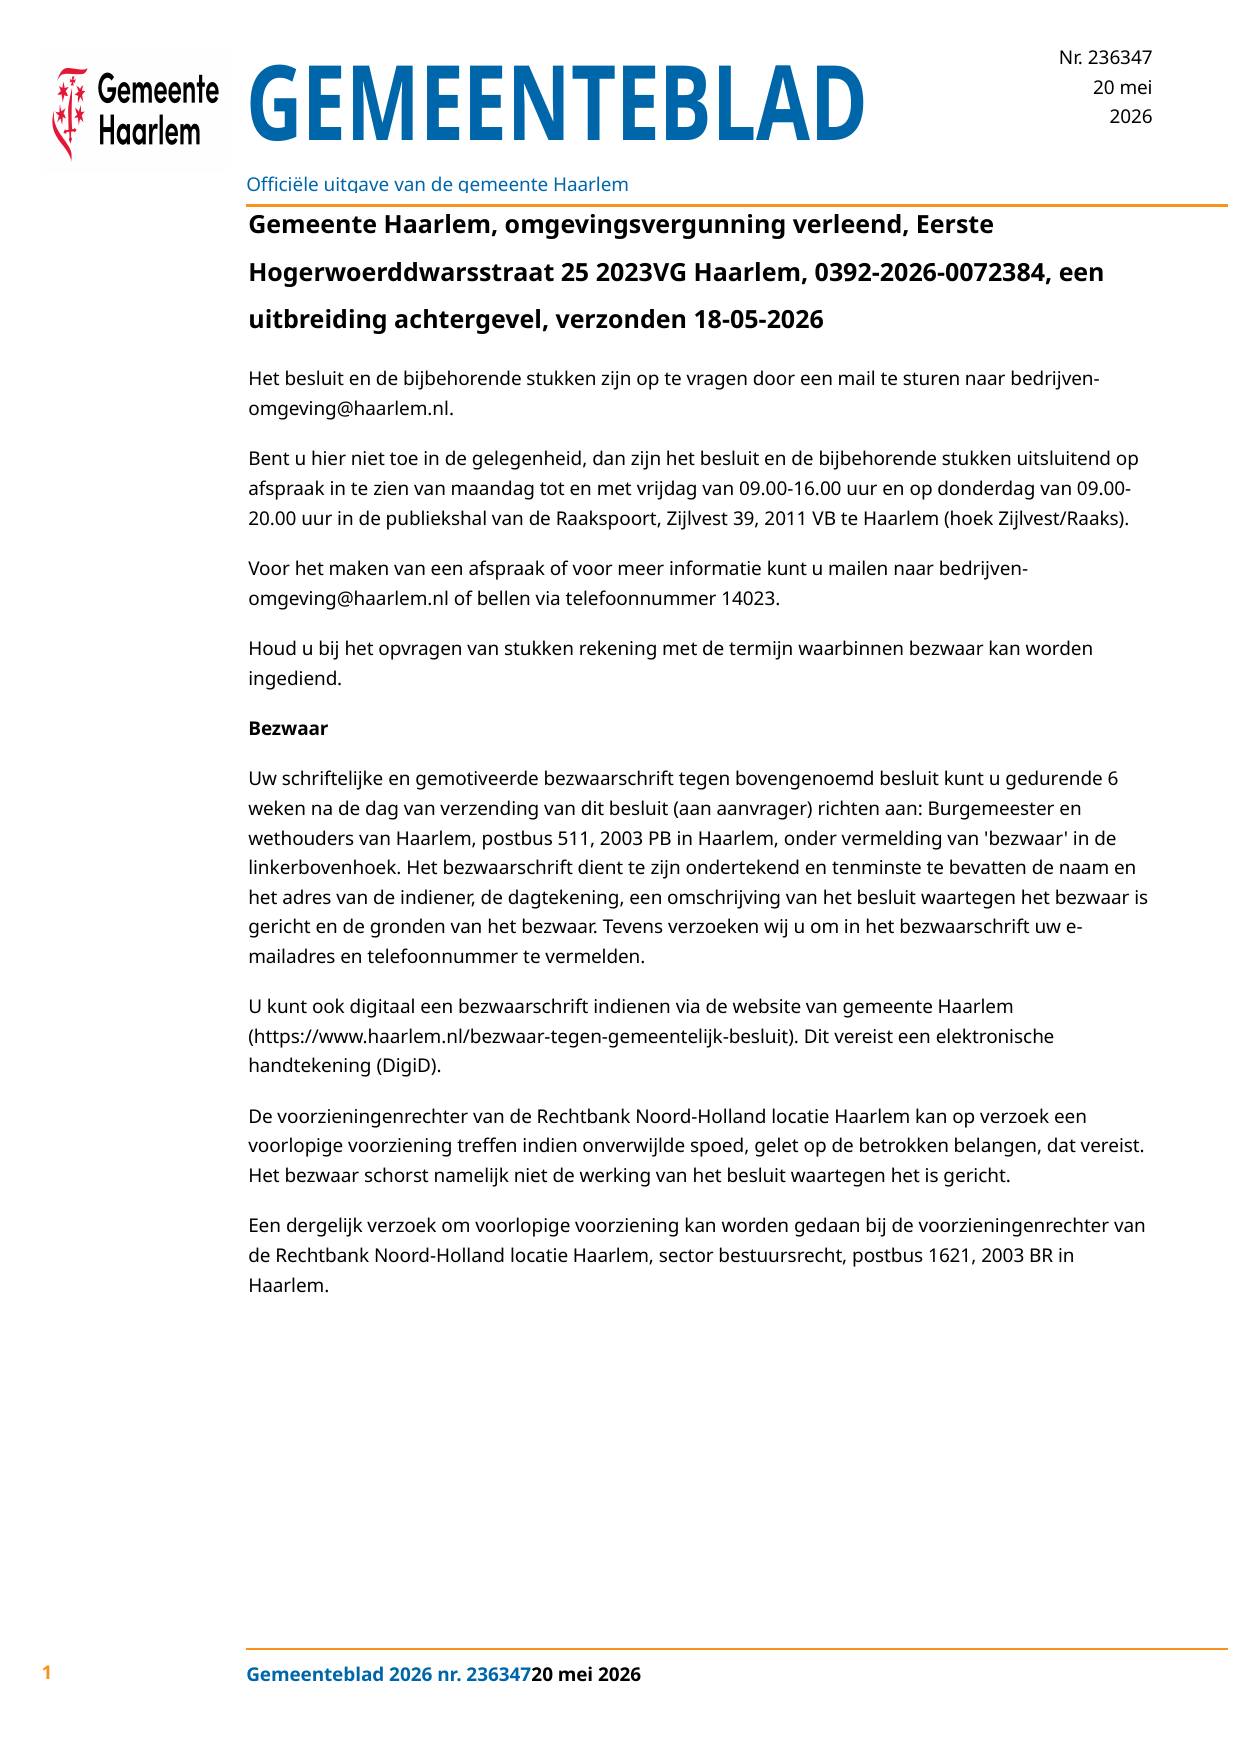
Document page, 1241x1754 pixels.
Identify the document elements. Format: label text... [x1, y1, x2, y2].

text Houd u bij het opvragen van stukken rekening met de termijn waarbinnen bezwaar kan worden ingediend. [248, 635, 1152, 690]
text Bent u hier niet toe in de gelegenheid, dan zijn het besluit en de bijbehorende stukken uitsluitend op afspraak in te zien van maandag tot en met vrijdag van 09.00-16.00 uur en op donderdag van 09.00-20.00 uur in de publiekshal van de Raakspoort, Zijlvest 39, 2011 VB te Haarlem (hoek Zijlvest/Raaks). [248, 446, 1152, 530]
picture [41, 47, 231, 172]
text De voorzieningenrechter van de Rechtbank Noord-Holland locatie Haarlem kan op verzoek een voorlopige voorziening treffen indien onverwijlde spoed, gelet op de betrokken belangen, dat vereist. Het bezwaar schorst namelijk niet de werking van het besluit waartegen het is gericht. [248, 1103, 1152, 1188]
text Voor het maken van een afspraak of voor meer informatie kunt u mailen naar bedrijven-omgeving@haarlem.nl of bellen via telefoonnummer 14023. [248, 555, 1152, 610]
text U kunt ook digitaal een bezwaarschrift indienen via de website van gemeente Haarlem (https://www.haarlem.nl/bezwaar-tegen-gemeentelijk-besluit). Dit vereist een elektronische handtekening (DigiD). [248, 993, 1152, 1078]
text Het besluit en de bijbehorende stukken zijn op te vragen door een mail te sturen naar bedrijven-omgeving@haarlem.nl. [248, 366, 1152, 421]
text Een dergelijk verzoek om voorlopige voorziening kan worden gedaan bij de voorzieningenrechter van de Rechtbank Noord-Holland locatie Haarlem, sector bestuursrecht, postbus 1621, 2003 BR in Haarlem. [248, 1213, 1152, 1297]
text Gemeente Haarlem, omgevingsvergunning verleend, Eerste Hogerwoerddwarsstraat 25 2023VG Haarlem, 0392-2026-0072384, een uitbreiding achtergevel, verzonden 18-05-2026 [248, 207, 1152, 336]
text Uw schriftelijke en gemotiveerde bezwaarschrift tegen bovengenoemd besluit kunt u gedurende 6 weken na de dag van verzending van dit besluit (aan aanvrager) richten aan: Burgemeester en wethouders van Haarlem, postbus 511, 2003 PB in Haarlem, onder vermelding van 'bezwaar' in de linkerbovenhoek. Het bezwaarschrift dient te zijn ondertekend en tenminste te bevatten de naam en het adres van de indiener, de dagtekening, een omschrijving van het besluit waartegen het bezwaar is gericht en de gronden van het bezwaar. Tevens verzoeken wij u om in het bezwaarschrift uw e-mailadres en telefoonnummer te vermelden. [248, 766, 1152, 969]
text Bezwaar [248, 715, 1152, 741]
